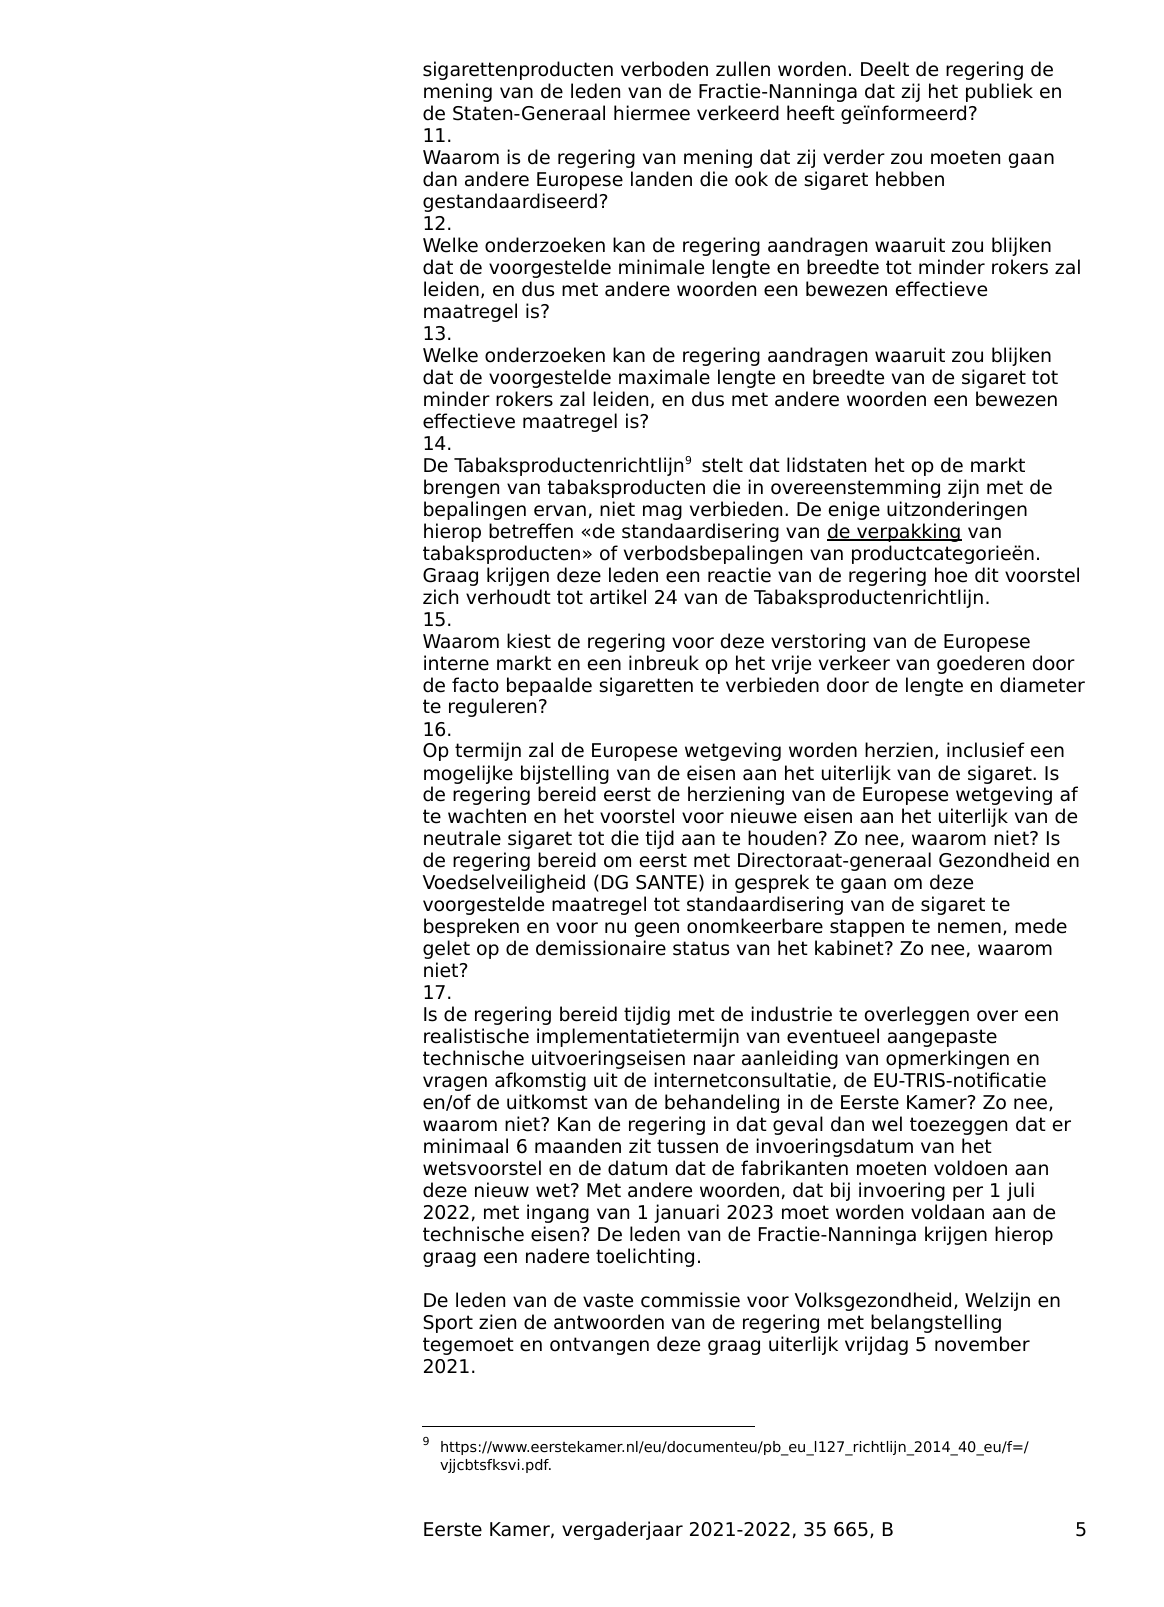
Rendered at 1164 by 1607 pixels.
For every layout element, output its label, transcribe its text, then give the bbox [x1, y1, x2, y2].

text 16. [422, 718, 1087, 740]
text Welke onderzoeken kan de regering aandragen waaruit zou blijken dat de voorgestelde minimale lengte en breedte tot minder rokers zal leiden, en dus met andere woorden een bewezen effectieve maatregel is? [422, 235, 1087, 323]
text 15. [422, 608, 1087, 631]
text 13. [422, 323, 1087, 345]
text sigarettenproducten verboden zullen worden. Deelt de regering de mening van de leden van de Fractie-Nanninga dat zij het publiek en de Staten-Generaal hiermee verkeerd heeft geïnformeerd? [422, 59, 1087, 125]
text 12. [422, 213, 1087, 235]
text https://www.eerstekamer.nl/eu/documenteu/pb_eu_l127_richtlijn_2014_40_eu/f=/vjjcbtsfksvi.pdf. [422, 1435, 1087, 1474]
text Welke onderzoeken kan de regering aandragen waaruit zou blijken dat de voorgestelde maximale lengte en breedte van de sigaret tot minder rokers zal leiden, en dus met andere woorden een bewezen effectieve maatregel is? [422, 345, 1087, 433]
text De Tabaksproductenrichtlijn stelt dat lidstaten het op de markt brengen van tabaksproducten die in overeenstemming zijn met de bepalingen ervan, niet mag verbieden. De enige uitzonderingen hierop betreffen «de standaardisering van de verpakking van tabaksproducten» of verbodsbepalingen van productcategorieën. Graag krijgen deze leden een reactie van de regering hoe dit voorstel zich verhoudt tot artikel 24 van de Tabaksproductenrichtlijn. [422, 455, 1087, 608]
text Waarom is de regering van mening dat zij verder zou moeten gaan dan andere Europese landen die ook de sigaret hebben gestandaardiseerd? [422, 147, 1087, 213]
text De leden van de vaste commissie voor Volksgezondheid, Welzijn en Sport zien de antwoorden van de regering met belangstelling tegemoet en ontvangen deze graag uiterlijk vrijdag 5 november 2021. [422, 1290, 1087, 1378]
text 14. [422, 433, 1087, 455]
text Op termijn zal de Europese wetgeving worden herzien, inclusief een mogelijke bijstelling van de eisen aan het uiterlijk van de sigaret. Is de regering bereid eerst de herziening van de Europese wetgeving af te wachten en het voorstel voor nieuwe eisen aan het uiterlijk van de neutrale sigaret tot die tijd aan te houden? Zo nee, waarom niet? Is de regering bereid om eerst met Directoraat-generaal Gezondheid en Voedselveiligheid (DG SANTE) in gesprek te gaan om deze voorgestelde maatregel tot standaardisering van de sigaret te bespreken en voor nu geen onomkeerbare stappen te nemen, mede gelet op de demissionaire status van het kabinet? Zo nee, waarom niet? [422, 740, 1087, 982]
text Is de regering bereid tijdig met de industrie te overleggen over een realistische implementatietermijn van eventueel aangepaste technische uitvoeringseisen naar aanleiding van opmerkingen en vragen afkomstig uit de internetconsultatie, de EU-TRIS-notificatie en/of de uitkomst van de behandeling in de Eerste Kamer? Zo nee, waarom niet? Kan de regering in dat geval dan wel toezeggen dat er minimaal 6 maanden zit tussen de invoeringsdatum van het wetsvoorstel en de datum dat de fabrikanten moeten voldoen aan deze nieuw wet? Met andere woorden, dat bij invoering per 1 juli 2022, met ingang van 1 januari 2023 moet worden voldaan aan de technische eisen? De leden van de Fractie-Nanninga krijgen hierop graag een nadere toelichting. [422, 1004, 1087, 1268]
text 11. [422, 125, 1087, 147]
text 17. [422, 982, 1087, 1004]
text Waarom kiest de regering voor deze verstoring van de Europese interne markt en een inbreuk op het vrije verkeer van goederen door de facto bepaalde sigaretten te verbieden door de lengte en diameter te reguleren? [422, 631, 1087, 718]
